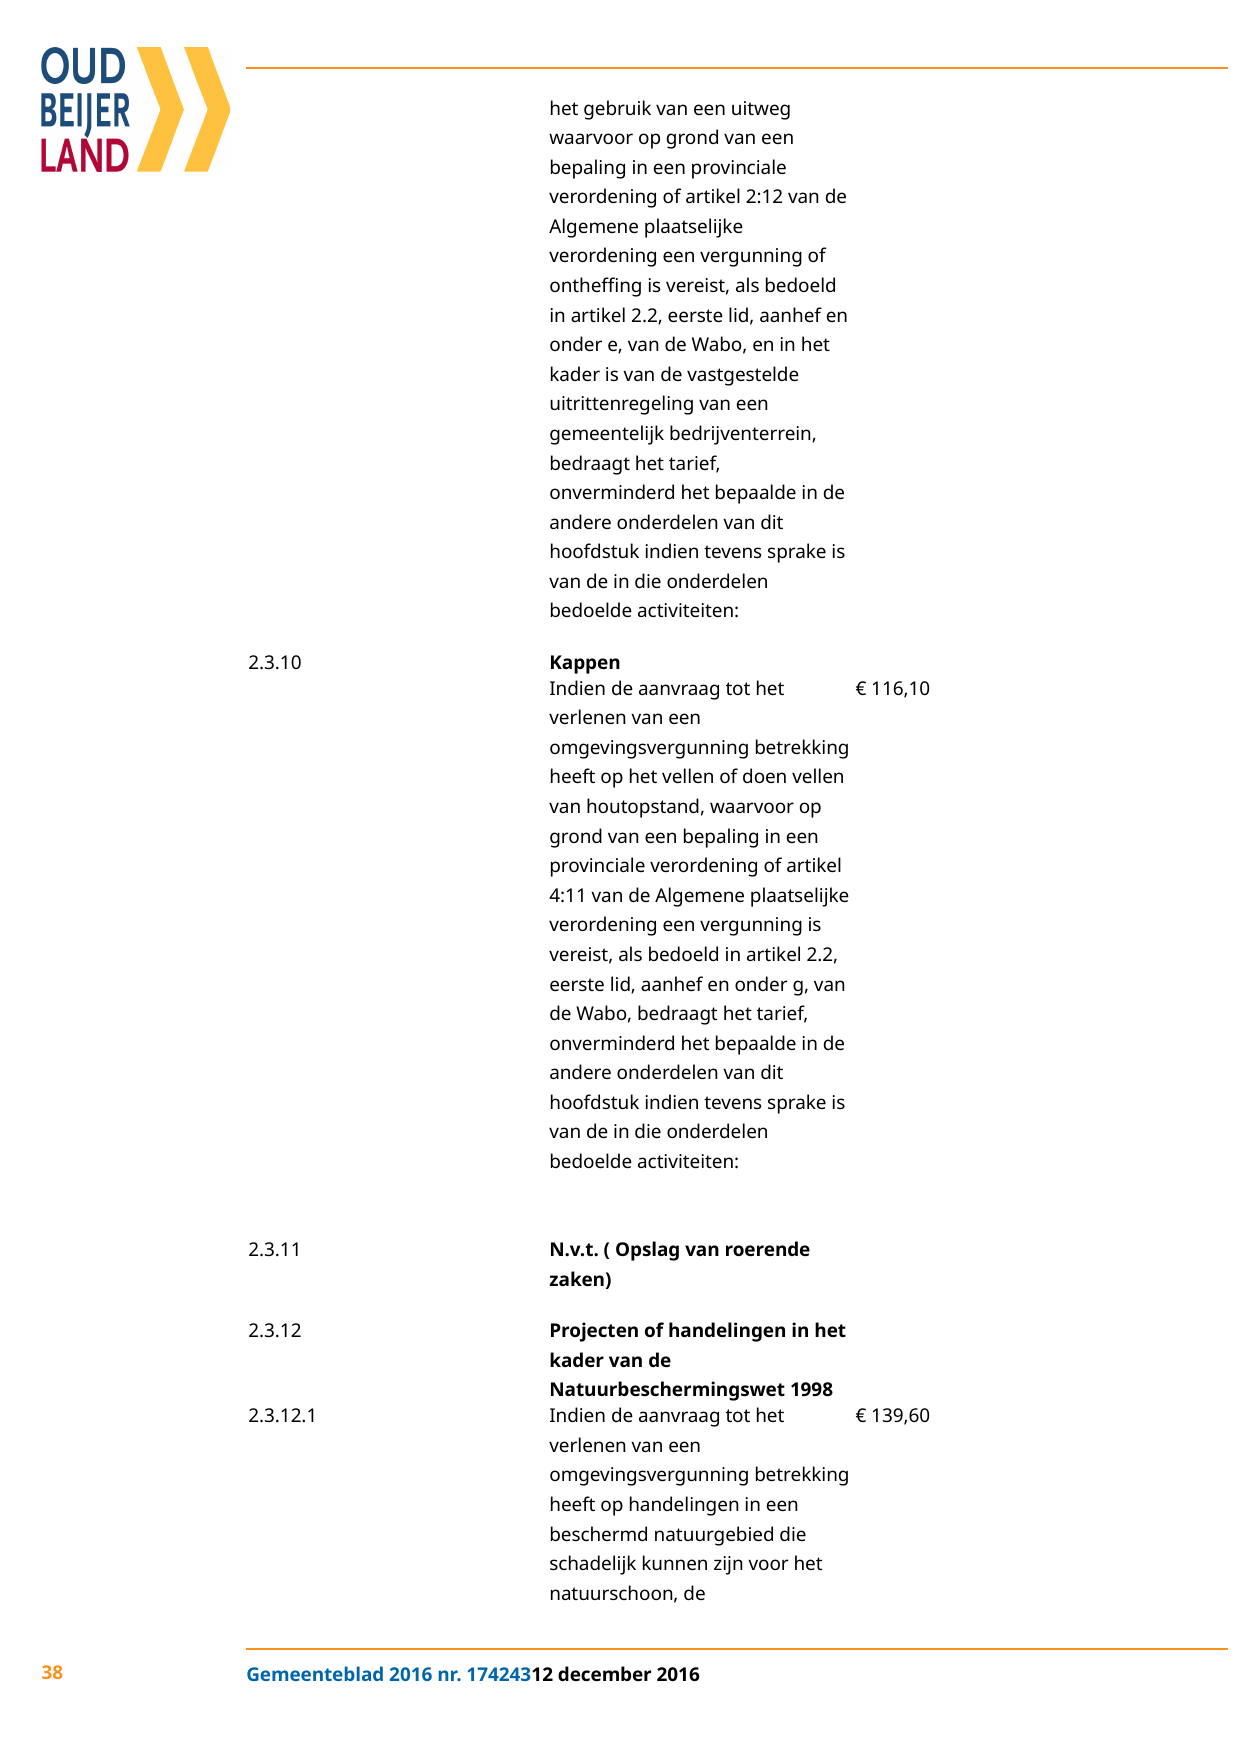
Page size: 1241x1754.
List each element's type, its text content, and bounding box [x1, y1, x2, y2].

table_cell [248, 624, 549, 649]
table_header 2.3.11 [248, 1236, 549, 1292]
table_cell [850, 1292, 1152, 1317]
table_header [850, 1236, 1152, 1292]
table_cell [549, 1292, 850, 1317]
table_cell Projecten of handelingen in het kader van de Natuurbeschermingswet 1998 [549, 1318, 850, 1402]
table_cell [248, 1292, 549, 1317]
table_header N.v.t. ( Opslag van roerende zaken) [549, 1236, 850, 1292]
table_cell [850, 624, 1152, 649]
table_cell [549, 624, 850, 649]
table_cell het gebruik van een uitweg waarvoor op grond van een bepaling in een provinciale verordening of artikel 2:12 van de Algemene plaatselijke verordening een vergunning of ontheffing is vereist, als bedoeld in artikel 2.2, eerste lid, aanhef en onder e, van de Wabo, en in het kader is van de vastgestelde uitrittenregeling van een gemeentelijk bedrijventerrein, bedraagt het tarief, onverminderd het bepaalde in de andere onderdelen van dit hoofdstuk indien tevens sprake is van de in die onderdelen bedoelde activiteiten: [549, 95, 850, 623]
table_cell € 116,10 [850, 675, 1152, 1174]
table_cell Indien de aanvraag tot het verlenen van een omgevingsvergunning betrekking heeft op het vellen of doen vellen van houtopstand, waarvoor op grond van een bepaling in een provinciale verordening of artikel 4:11 van de Algemene plaatselijke verordening een vergunning is vereist, als bedoeld in artikel 2.2, eerste lid, aanhef en onder g, van de Wabo, bedraagt het tarief, onverminderd het bepaalde in de andere onderdelen van dit hoofdstuk indien tevens sprake is van de in die onderdelen bedoelde activiteiten: [549, 675, 850, 1174]
table_cell 2.3.12 [248, 1318, 549, 1402]
table_cell Kappen [549, 649, 850, 675]
table_cell € 139,60 [850, 1403, 1152, 1606]
table_cell [850, 95, 1152, 623]
table_cell [248, 95, 549, 623]
table_cell [248, 675, 549, 1174]
table_cell 2.3.10 [248, 649, 549, 675]
table_cell Indien de aanvraag tot het verlenen van een omgevingsvergunning betrekking heeft op handelingen in een beschermd natuurgebied die schadelijk kunnen zijn voor het natuurschoon, de [549, 1403, 850, 1606]
table_cell [850, 649, 1152, 675]
table_cell [850, 1318, 1152, 1402]
picture [41, 47, 231, 172]
table_cell 2.3.12.1 [248, 1403, 549, 1606]
